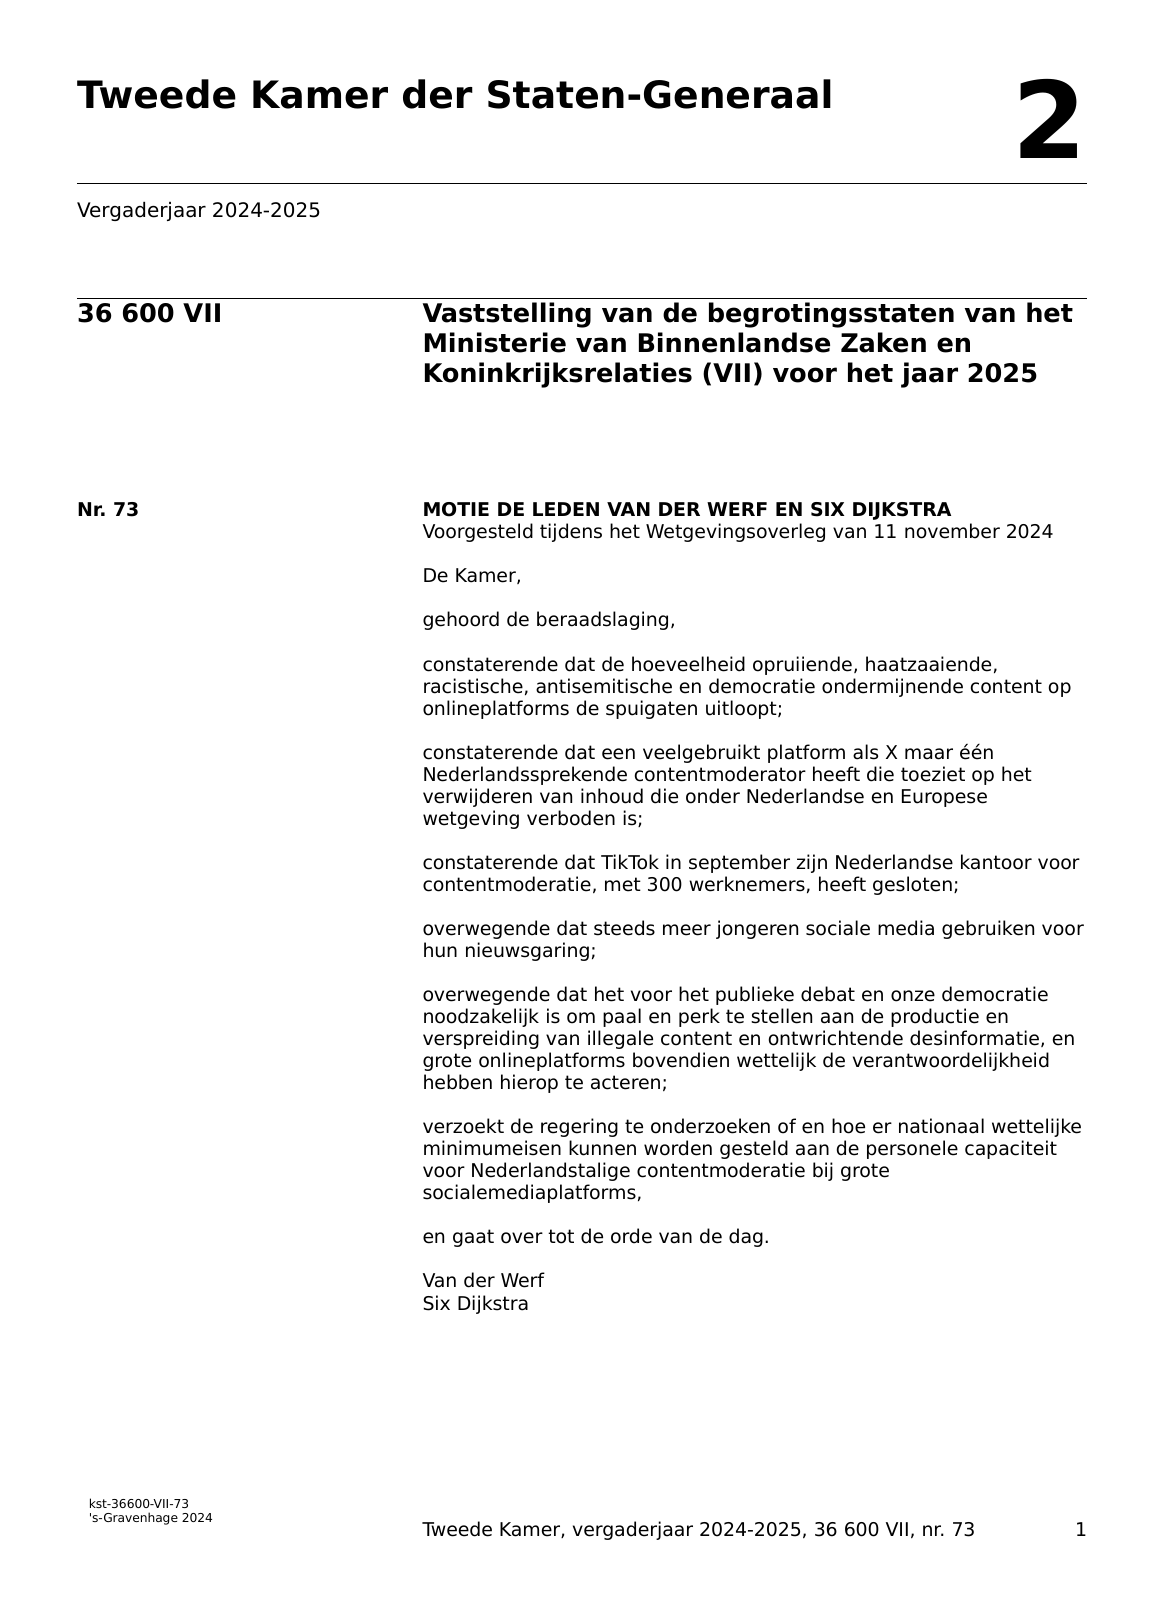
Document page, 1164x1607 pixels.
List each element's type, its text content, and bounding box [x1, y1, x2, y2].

text overwegende dat steeds meer jongeren sociale media gebruiken voor hun nieuwsgaring; [422, 918, 1087, 962]
subtitle 36 600 VII Vaststelling van de begrotingsstaten van het Ministerie van Binnenlandse Zaken en Koninkrijksrelaties (VII) voor het jaar 2025 [77, 299, 1087, 388]
table_header 2 [886, 59, 1087, 183]
text De Kamer, [422, 565, 1087, 587]
text constaterende dat TikTok in september zijn Nederlandse kantoor voor contentmoderatie, met 300 werknemers, heeft gesloten; [422, 852, 1087, 896]
text verzoekt de regering te onderzoeken of en hoe er nationaal wettelijke minimumeisen kunnen worden gesteld aan de personele capaciteit voor Nederlandstalige contentmoderatie bij grote socialemediaplatforms, [422, 1116, 1087, 1204]
text Van der Werf [422, 1270, 1087, 1292]
text constaterende dat de hoeveelheid opruiiende, haatzaaiende, racistische, antisemitische en democratie ondermijnende content op onlineplatforms de spuigaten uitloopt; [422, 653, 1087, 719]
text Voorgesteld tijdens het Wetgevingsoverleg van 11 november 2024 [422, 521, 1087, 543]
text kst-36600-VII-73 [88, 1497, 323, 1511]
subtitle Nr. 73 MOTIE DE LEDEN VAN DER WERF EN SIX DIJKSTRA [77, 499, 1087, 521]
text overwegende dat het voor het publieke debat en onze democratie noodzakelijk is om paal en perk te stellen aan de productie en verspreiding van illegale content en ontwrichtende desinformatie, en grote onlineplatforms bovendien wettelijk de verantwoordelijkheid hebben hierop te acteren; [422, 984, 1087, 1094]
text Six Dijkstra [422, 1292, 1087, 1314]
table_cell Vergaderjaar 2024-2025 [77, 184, 1087, 298]
table_header Tweede Kamer der Staten-Generaal [77, 59, 886, 183]
text en gaat over tot de orde van de dag. [422, 1226, 1087, 1248]
text 's-Gravenhage 2024 [88, 1511, 323, 1525]
text gehoord de beraadslaging, [422, 609, 1087, 631]
text constaterende dat een veelgebruikt platform als X maar één Nederlandssprekende contentmoderator heeft die toeziet op het verwijderen van inhoud die onder Nederlandse en Europese wetgeving verboden is; [422, 742, 1087, 829]
